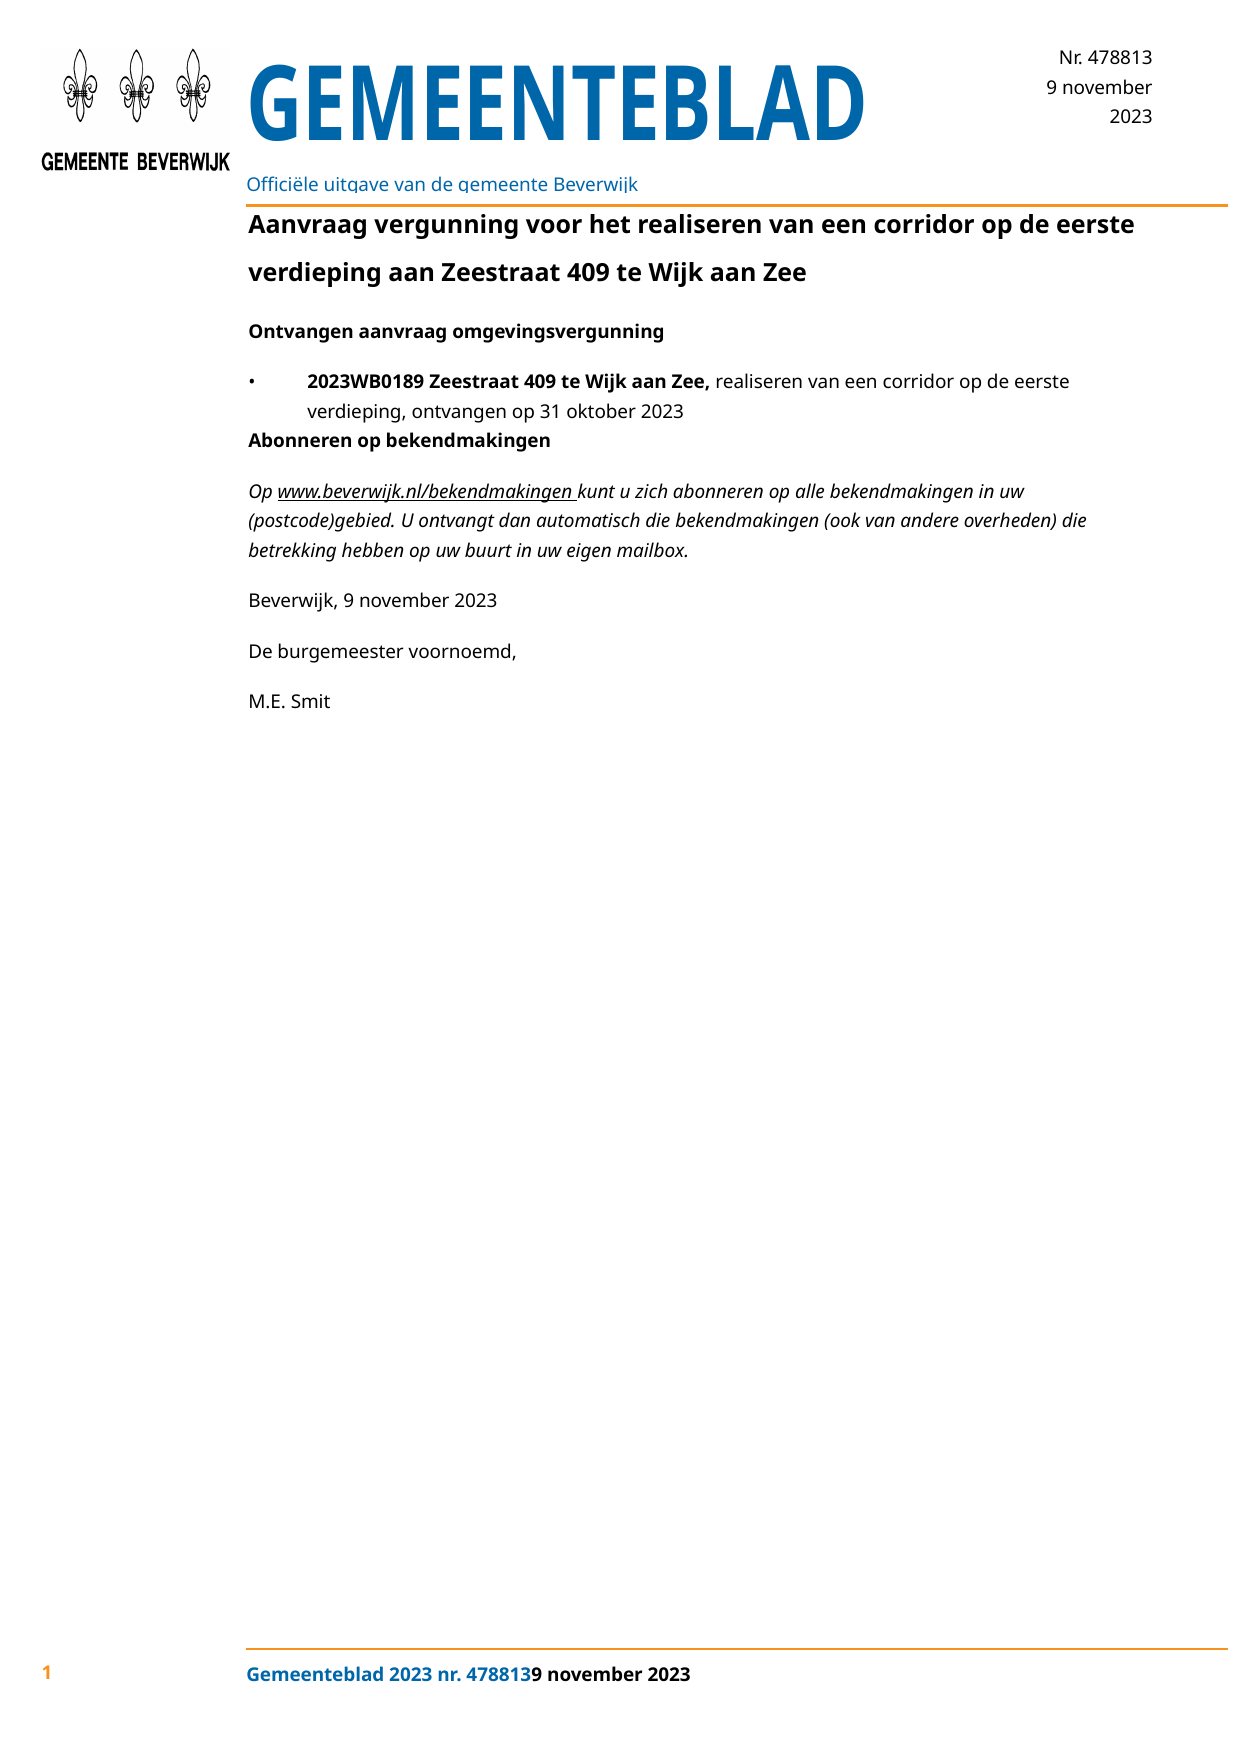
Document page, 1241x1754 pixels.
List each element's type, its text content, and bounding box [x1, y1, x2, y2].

text Abonneren op bekendmakingen [248, 427, 1152, 453]
text Op www.beverwijk.nl/bekendmakingen kunt u zich abonneren op alle bekendmakingen in uw (postcode)gebied. U ontvangt dan automatisch die bekendmakingen (ook van andere overheden) die betrekking hebben op uw buurt in uw eigen mailbox. [248, 478, 1152, 563]
text M.E. Smit [248, 688, 1152, 714]
text Aanvraag vergunning voor het realiseren van een corridor op de eerste verdieping aan Zeestraat 409 te Wijk aan Zee [248, 207, 1152, 288]
text Beverwijk, 9 november 2023 [248, 587, 1152, 613]
list 2023WB0189 Zeestraat 409 te Wijk aan Zee, realiseren van een corridor op de eerste verdieping, ontvangen op 31 oktober 2023 [248, 368, 1152, 424]
text Ontvangen aanvraag omgevingsvergunning [248, 318, 1152, 344]
picture [41, 47, 231, 172]
text De burgemeester voornoemd, [248, 638, 1152, 664]
